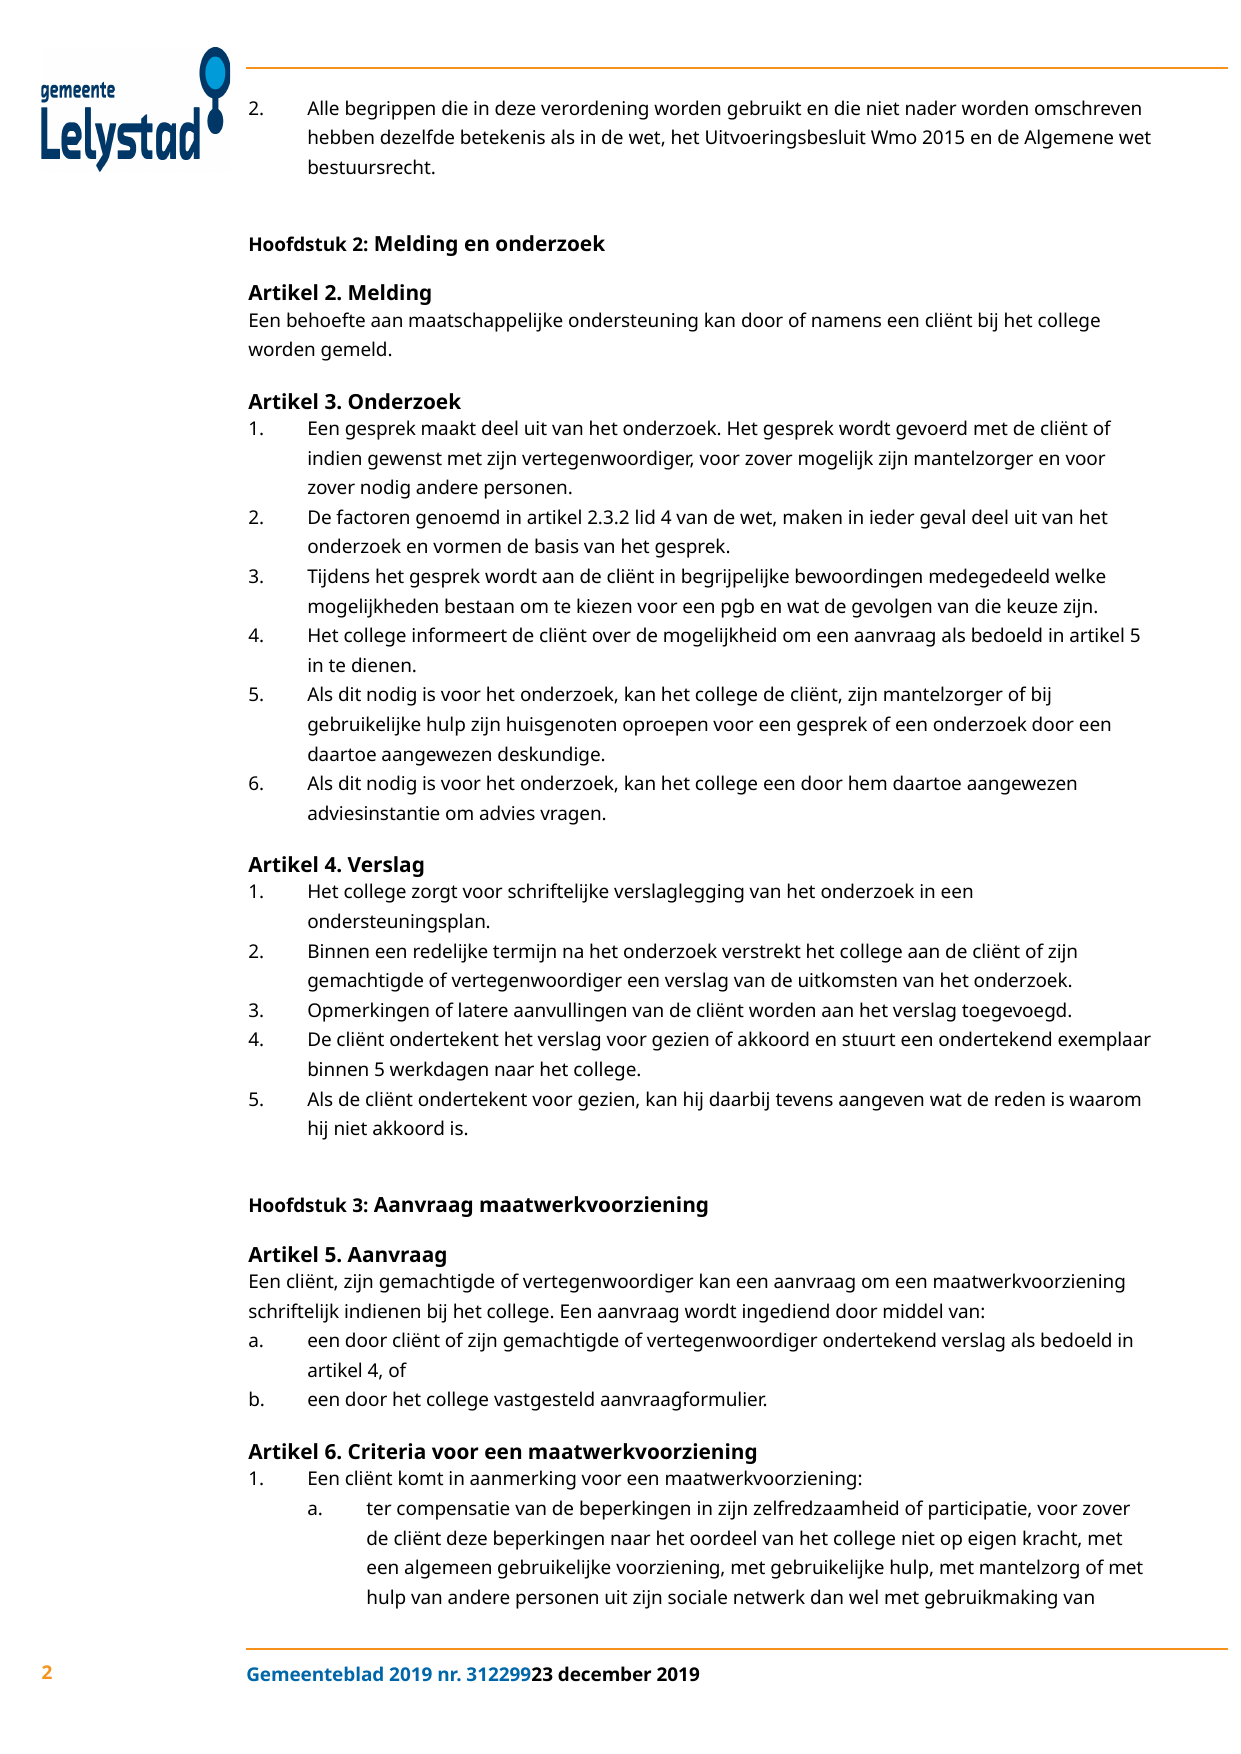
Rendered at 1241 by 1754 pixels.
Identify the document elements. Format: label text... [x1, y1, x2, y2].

list De cliënt ondertekent het verslag voor gezien of akkoord en stuurt een ondertekend exemplaar binnen 5 werkdagen naar het college. [248, 1027, 1152, 1082]
list Het college informeert de cliënt over de mogelijkheid om een aanvraag als bedoeld in artikel 5 in te dienen. [248, 622, 1152, 678]
picture [41, 47, 231, 172]
list Als dit nodig is voor het onderzoek, kan het college een door hem daartoe aangewezen adviesinstantie om advies vragen. [248, 770, 1152, 826]
list een door het college vastgesteld aanvraagformulier. [248, 1387, 1152, 1412]
list een door cliënt of zijn gemachtigde of vertegenwoordiger ondertekend verslag als bedoeld in artikel 4, of [248, 1327, 1152, 1383]
list Binnen een redelijke termijn na het onderzoek verstrekt het college aan de cliënt of zijn gemachtigde of vertegenwoordiger een verslag van de uitkomsten van het onderzoek. [248, 938, 1152, 993]
list Een gesprek maakt deel uit van het onderzoek. Het gesprek wordt gevoerd met de cliënt of indien gewenst met zijn vertegenwoordiger, voor zover mogelijk zijn mantelzorger en voor zover nodig andere personen. [248, 415, 1152, 500]
text Artikel 6. Criteria voor een maatwerkvoorziening [248, 1437, 1152, 1466]
text Hoofdstuk 3: Aanvraag maatwerkvoorziening [248, 1191, 1152, 1219]
text Artikel 2. Melding [248, 278, 1152, 307]
list Als de cliënt ondertekent voor gezien, kan hij daarbij tevens aangeven wat de reden is waarom hij niet akkoord is. [248, 1086, 1152, 1141]
list Het college zorgt voor schriftelijke verslaglegging van het onderzoek in een ondersteuningsplan. [248, 879, 1152, 934]
list ter compensatie van de beperkingen in zijn zelfredzaamheid of participatie, voor zover de cliënt deze beperkingen naar het oordeel van het college niet op eigen kracht, met een algemeen gebruikelijke voorziening, met gebruikelijke hulp, met mantelzorg of met hulp van andere personen uit zijn sociale netwerk dan wel met gebruikmaking van [307, 1495, 1152, 1609]
list Tijdens het gesprek wordt aan de cliënt in begrijpelijke bewoordingen medegedeeld welke mogelijkheden bestaan om te kiezen voor een pgb en wat de gevolgen van die keuze zijn. [248, 563, 1152, 618]
text Artikel 3. Onderzoek [248, 387, 1152, 415]
list Een cliënt komt in aanmerking voor een maatwerkvoorziening: [248, 1466, 1152, 1491]
list De factoren genoemd in artikel 2.3.2 lid 4 van de wet, maken in ieder geval deel uit van het onderzoek en vormen de basis van het gesprek. [248, 504, 1152, 559]
list Alle begrippen die in deze verordening worden gebruikt en die niet nader worden omschreven hebben dezelfde betekenis als in de wet, het Uitvoeringsbesluit Wmo 2015 en de Algemene wet bestuursrecht. [248, 95, 1152, 180]
text Een behoefte aan maatschappelijke ondersteuning kan door of namens een cliënt bij het college worden gemeld. [248, 307, 1152, 362]
text Een cliënt, zijn gemachtigde of vertegenwoordiger kan een aanvraag om een maatwerkvoorziening schriftelijk indienen bij het college. Een aanvraag wordt ingediend door middel van: [248, 1268, 1152, 1324]
list Opmerkingen of latere aanvullingen van de cliënt worden aan het verslag toegevoegd. [248, 997, 1152, 1023]
text Hoofdstuk 2: Melding en onderzoek [248, 229, 1152, 258]
text Artikel 4. Verslag [248, 850, 1152, 879]
text Artikel 5. Aanvraag [248, 1240, 1152, 1268]
list Als dit nodig is voor het onderzoek, kan het college de cliënt, zijn mantelzorger of bij gebruikelijke hulp zijn huisgenoten oproepen voor een gesprek of een onderzoek door een daartoe aangewezen deskundige. [248, 682, 1152, 766]
